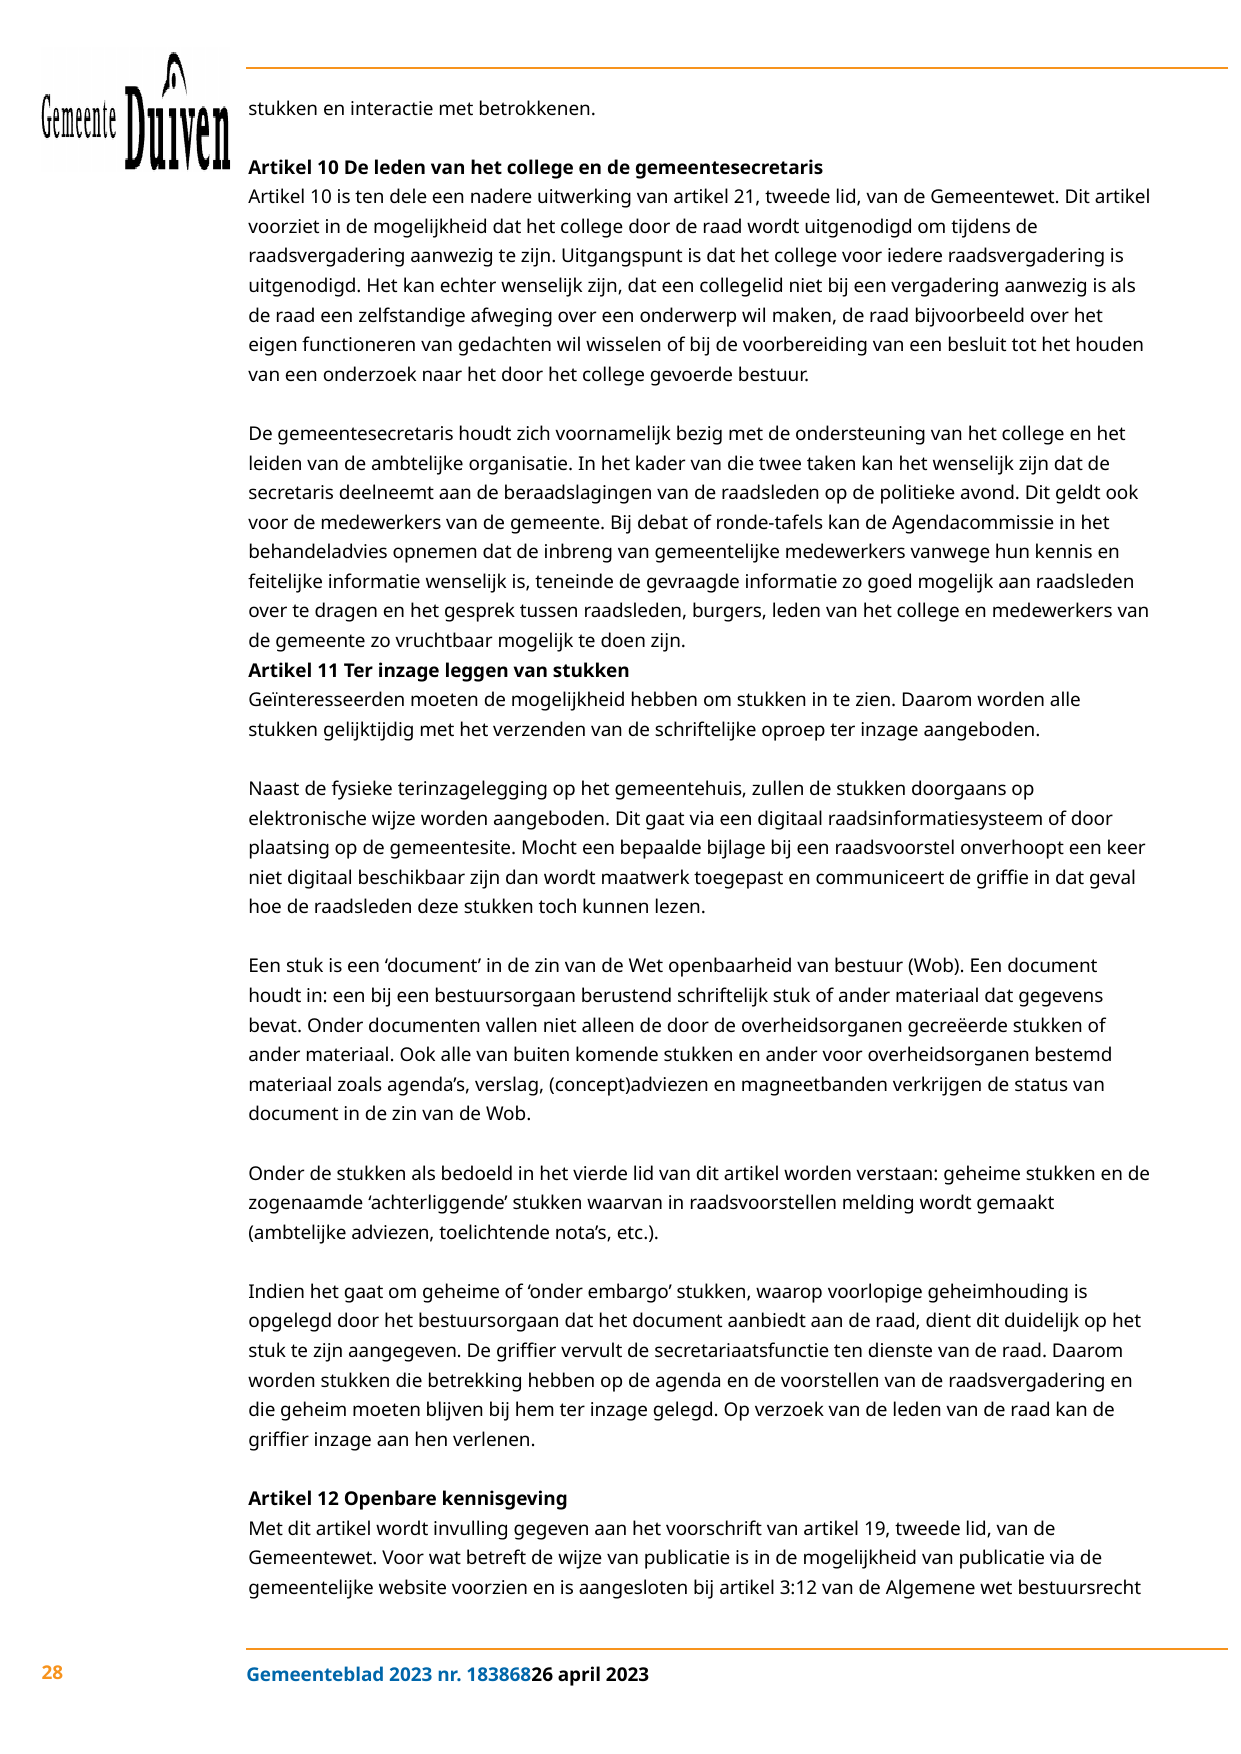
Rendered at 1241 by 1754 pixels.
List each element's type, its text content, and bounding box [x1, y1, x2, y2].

text Artikel 10 is ten dele een nadere uitwerking van artikel 21, tweede lid, van de Gemeentewet. Dit artikel voorziet in de mogelijkheid dat het college door de raad wordt uitgenodigd om tijdens de raadsvergadering aanwezig te zijn. Uitgangspunt is dat het college voor iedere raadsvergadering is uitgenodigd. Het kan echter wenselijk zijn, dat een collegelid niet bij een vergadering aanwezig is als de raad een zelfstandige afweging over een onderwerp wil maken, de raad bijvoorbeeld over het eigen functioneren van gedachten wil wisselen of bij de voorbereiding van een besluit tot het houden van een onderzoek naar het door het college gevoerde bestuur. [248, 183, 1152, 387]
text Artikel 10 De leden van het college en de gemeentesecretaris [248, 154, 1152, 180]
text Geïnteresseerden moeten de mogelijkheid hebben om stukken in te zien. Daarom worden alle stukken gelijktijdig met het verzenden van de schriftelijke oproep ter inzage aangeboden. [248, 686, 1152, 742]
text stukken en interactie met betrokkenen. [248, 95, 1152, 121]
text Naast de fysieke terinzagelegging op het gemeentehuis, zullen de stukken doorgaans op elektronische wijze worden aangeboden. Dit gaat via een digitaal raadsinformatiesysteem of door plaatsing op de gemeentesite. Mocht een bepaalde bijlage bij een raadsvoorstel onverhoopt een keer niet digitaal beschikbaar zijn dan wordt maatwerk toegepast en communiceert de griffie in dat geval hoe de raadsleden deze stukken toch kunnen lezen. [248, 775, 1152, 919]
picture [41, 47, 231, 172]
text De gemeentesecretaris houdt zich voornamelijk bezig met de ondersteuning van het college en het leiden van de ambtelijke organisatie. In het kader van die twee taken kan het wenselijk zijn dat de secretaris deelneemt aan de beraadslagingen van de raadsleden op de politieke avond. Dit geldt ook voor de medewerkers van de gemeente. Bij debat of ronde-tafels kan de Agendacommissie in het behandeladvies opnemen dat de inbreng van gemeentelijke medewerkers vanwege hun kennis en feitelijke informatie wenselijk is, teneinde de gevraagde informatie zo goed mogelijk aan raadsleden over te dragen en het gesprek tussen raadsleden, burgers, leden van het college en medewerkers van de gemeente zo vruchtbaar mogelijk te doen zijn. [248, 420, 1152, 653]
text Een stuk is een ‘document’ in de zin van de Wet openbaarheid van bestuur (Wob). Een document houdt in: een bij een bestuursorgaan berustend schriftelijk stuk of ander materiaal dat gegevens bevat. Onder documenten vallen niet alleen de door de overheidsorganen gecreëerde stukken of ander materiaal. Ook alle van buiten komende stukken en ander voor overheidsorganen bestemd materiaal zoals agenda’s, verslag, (concept)adviezen en magneetbanden verkrijgen de status van document in de zin van de Wob. [248, 953, 1152, 1126]
text Artikel 12 Openbare kennisgeving [248, 1485, 1152, 1511]
text Artikel 11 Ter inzage leggen van stukken [248, 657, 1152, 683]
text Onder de stukken als bedoeld in het vierde lid van dit artikel worden verstaan: geheime stukken en de zogenaamde ‘achterliggende’ stukken waarvan in raadsvoorstellen melding wordt gemaakt (ambtelijke adviezen, toelichtende nota’s, etc.). [248, 1160, 1152, 1245]
text Met dit artikel wordt invulling gegeven aan het voorschrift van artikel 19, tweede lid, van de Gemeentewet. Voor wat betreft de wijze van publicatie is in de mogelijkheid van publicatie via de gemeentelijke website voorzien en is aangesloten bij artikel 3:12 van de Algemene wet bestuursrecht [248, 1515, 1152, 1600]
text Indien het gaat om geheime of ‘onder embargo’ stukken, waarop voorlopige geheimhouding is opgelegd door het bestuursorgaan dat het document aanbiedt aan de raad, dient dit duidelijk op het stuk te zijn aangegeven. De griffier vervult de secretariaatsfunctie ten dienste van de raad. Daarom worden stukken die betrekking hebben op de agenda en de voorstellen van de raadsvergadering en die geheim moeten blijven bij hem ter inzage gelegd. Op verzoek van de leden van de raad kan de griffier inzage aan hen verlenen. [248, 1278, 1152, 1452]
